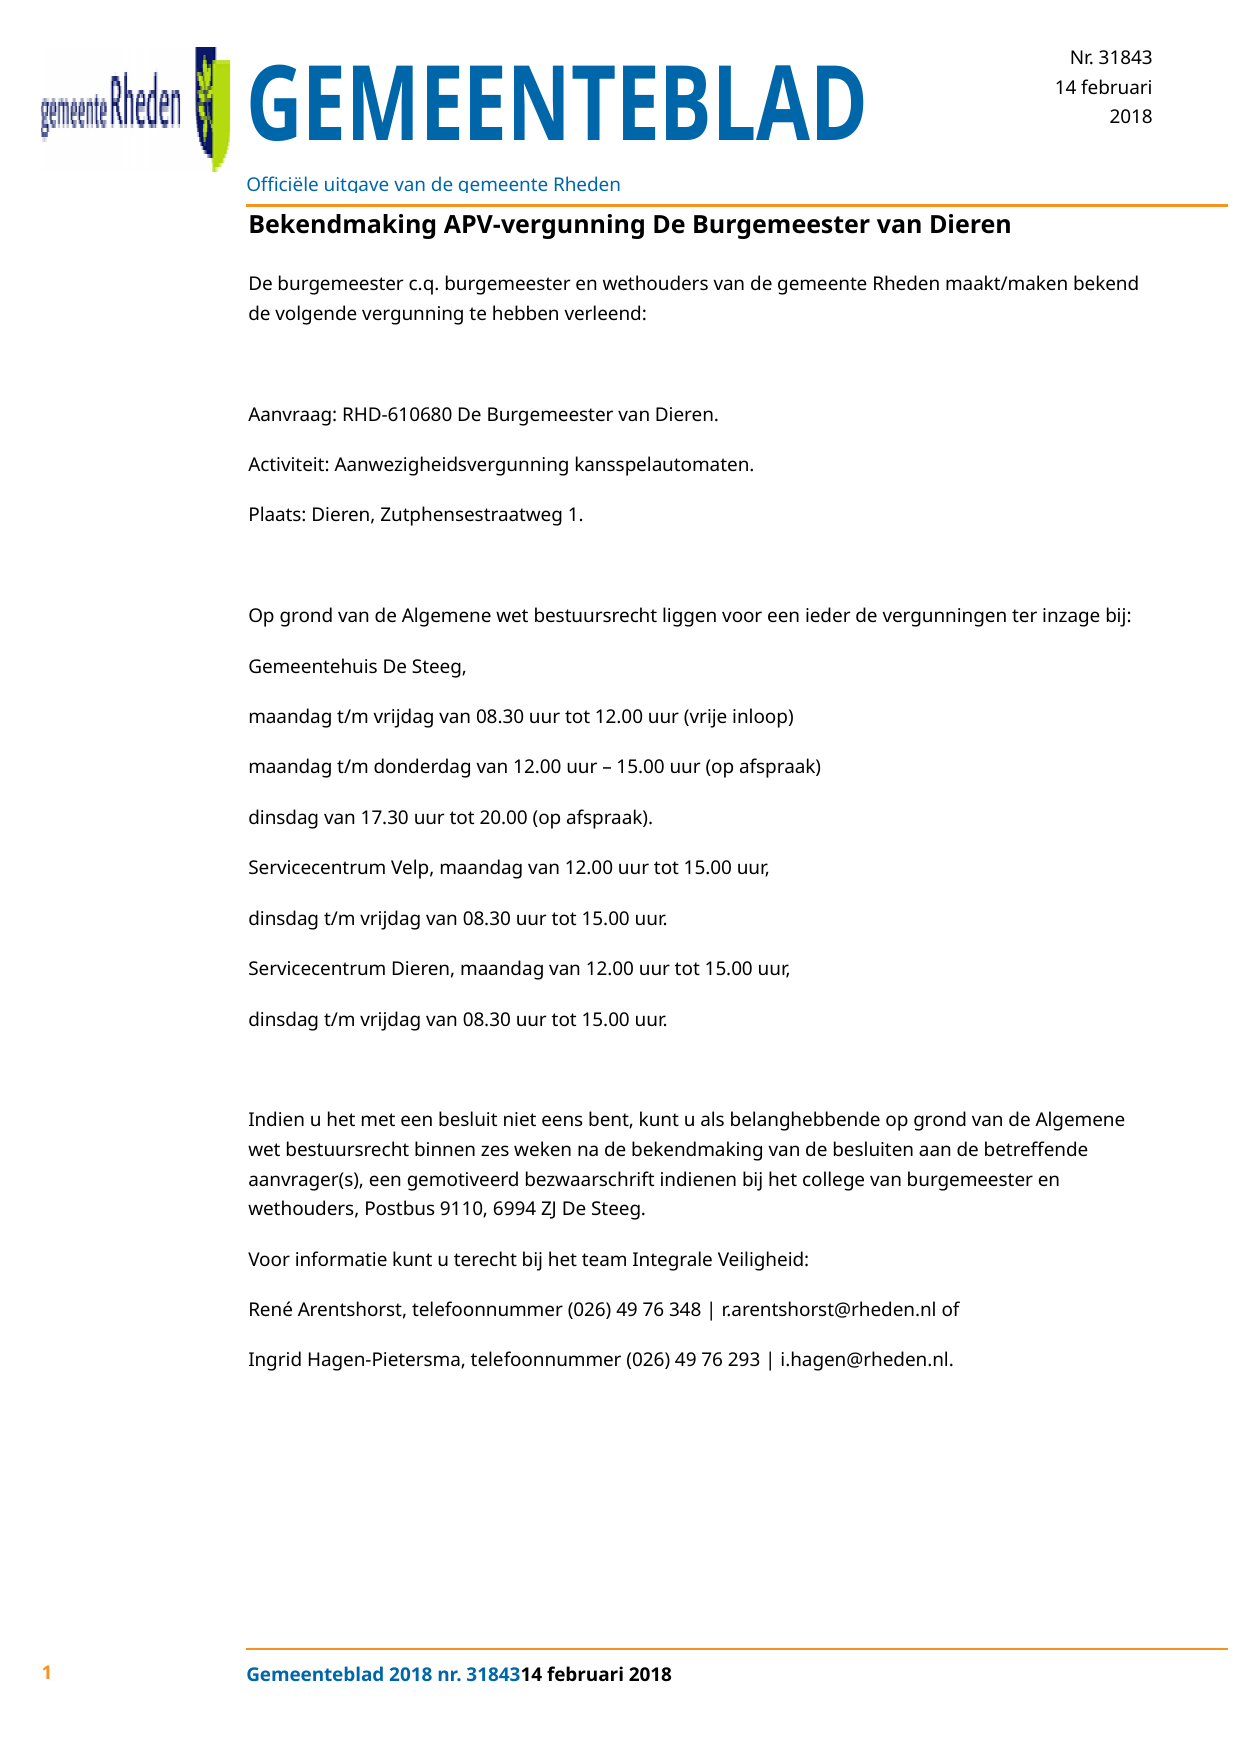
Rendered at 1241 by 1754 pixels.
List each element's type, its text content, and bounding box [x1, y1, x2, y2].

text dinsdag van 17.30 uur tot 20.00 (op afspraak). [248, 804, 1152, 830]
text René Arentshorst, telefoonnummer (026) 49 76 348 | r.arentshorst@rheden.nl of [248, 1296, 1152, 1322]
text Ingrid Hagen-Pietersma, telefoonnummer (026) 49 76 293 | i.hagen@rheden.nl. [248, 1347, 1152, 1372]
text Op grond van de Algemene wet bestuursrecht liggen voor een ieder de vergunningen ter inzage bij: [248, 602, 1152, 628]
text Indien u het met een besluit niet eens bent, kunt u als belanghebbende op grond van de Algemene wet bestuursrecht binnen zes weken na de bekendmaking van de besluiten aan de betreffende aanvrager(s), een gemotiveerd bezwaarschrift indienen bij het college van burgemeester en wethouders, Postbus 9110, 6994 ZJ De Steeg. [248, 1107, 1152, 1221]
text Gemeentehuis De Steeg, [248, 653, 1152, 678]
text maandag t/m vrijdag van 08.30 uur tot 12.00 uur (vrije inloop) [248, 703, 1152, 729]
text Activiteit: Aanwezigheidsvergunning kansspelautomaten. [248, 451, 1152, 477]
picture [41, 47, 231, 172]
text Servicecentrum Velp, maandag van 12.00 uur tot 15.00 uur, [248, 854, 1152, 880]
text dinsdag t/m vrijdag van 08.30 uur tot 15.00 uur. [248, 1006, 1152, 1031]
text Aanvraag: RHD-610680 De Burgemeester van Dieren. [248, 401, 1152, 426]
text Servicecentrum Dieren, maandag van 12.00 uur tot 15.00 uur, [248, 955, 1152, 981]
text Voor informatie kunt u terecht bij het team Integrale Veiligheid: [248, 1246, 1152, 1271]
text dinsdag t/m vrijdag van 08.30 uur tot 15.00 uur. [248, 905, 1152, 931]
text maandag t/m donderdag van 12.00 uur – 15.00 uur (op afspraak) [248, 754, 1152, 779]
text Bekendmaking APV-vergunning De Burgemeester van Dieren [248, 207, 1152, 241]
text Plaats: Dieren, Zutphensestraatweg 1. [248, 502, 1152, 527]
text De burgemeester c.q. burgemeester en wethouders van de gemeente Rheden maakt/maken bekend de volgende vergunning te hebben verleend: [248, 270, 1152, 326]
